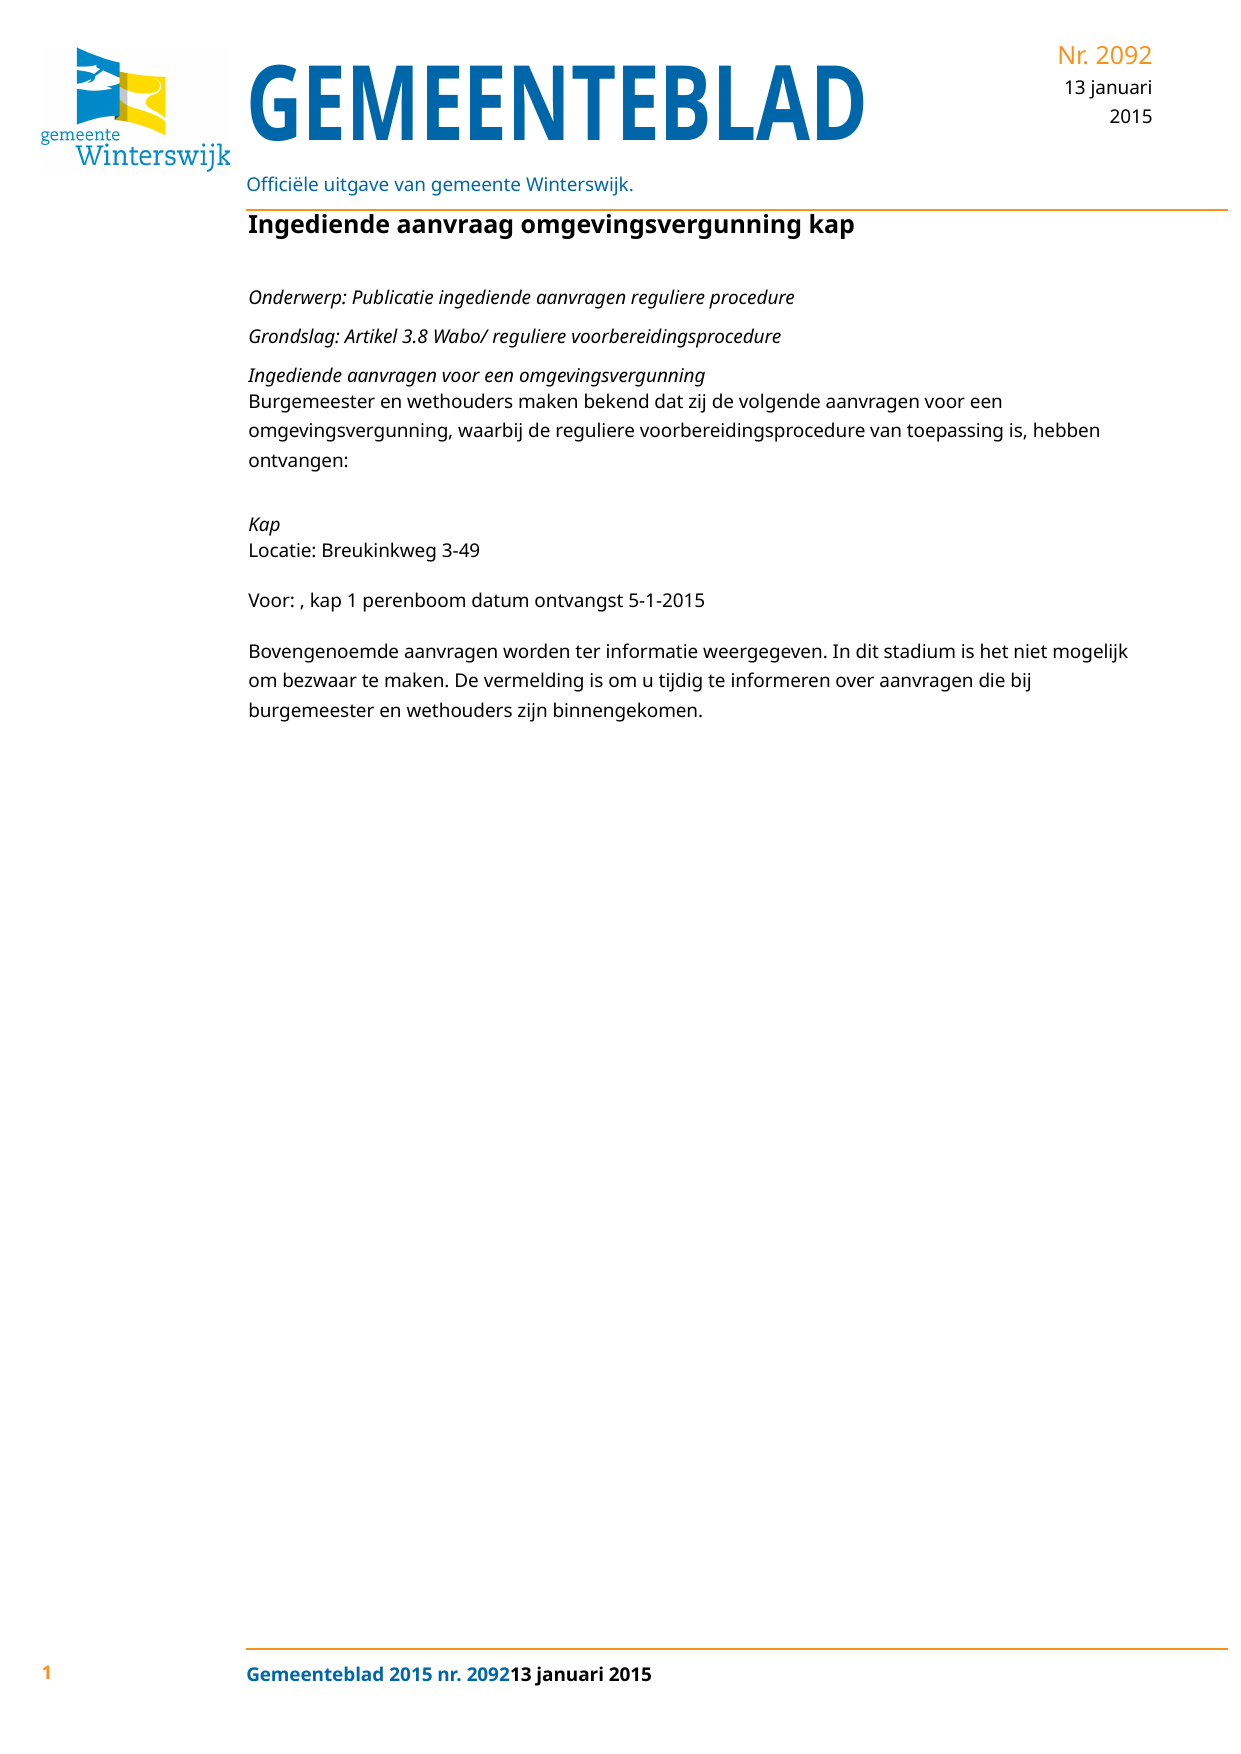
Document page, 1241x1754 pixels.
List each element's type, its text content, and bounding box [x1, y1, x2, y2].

picture [225, 153, 231, 162]
text Voor: , kap 1 perenboom datum ontvangst 5-1-2015 [248, 587, 1152, 613]
text Ingediende aanvraag omgevingsvergunning kap [248, 211, 1152, 241]
text Locatie: Breukinkweg 3-49 [248, 537, 1152, 563]
text Burgemeester en wethouders maken bekend dat zij de volgende aanvragen voor een omgevingsvergunning, waarbij de reguliere voorbereidingsprocedure van toepassing is, hebben ontvangen: [248, 388, 1152, 473]
text Grondslag: Artikel 3.8 Wabo/ reguliere voorbereidingsprocedure [248, 323, 1152, 349]
text Ingediende aanvragen voor een omgevingsvergunning [248, 362, 1152, 388]
text Kap [248, 511, 1152, 537]
text Onderwerp: Publicatie ingediende aanvragen reguliere procedure [248, 284, 1152, 309]
text Bovengenoemde aanvragen worden ter informatie weergegeven. In dit stadium is het niet mogelijk om bezwaar te maken. De vermelding is om u tijdig te informeren over aanvragen die bij burgemeester en wethouders zijn binnengekomen. [248, 638, 1152, 723]
picture [41, 47, 231, 172]
